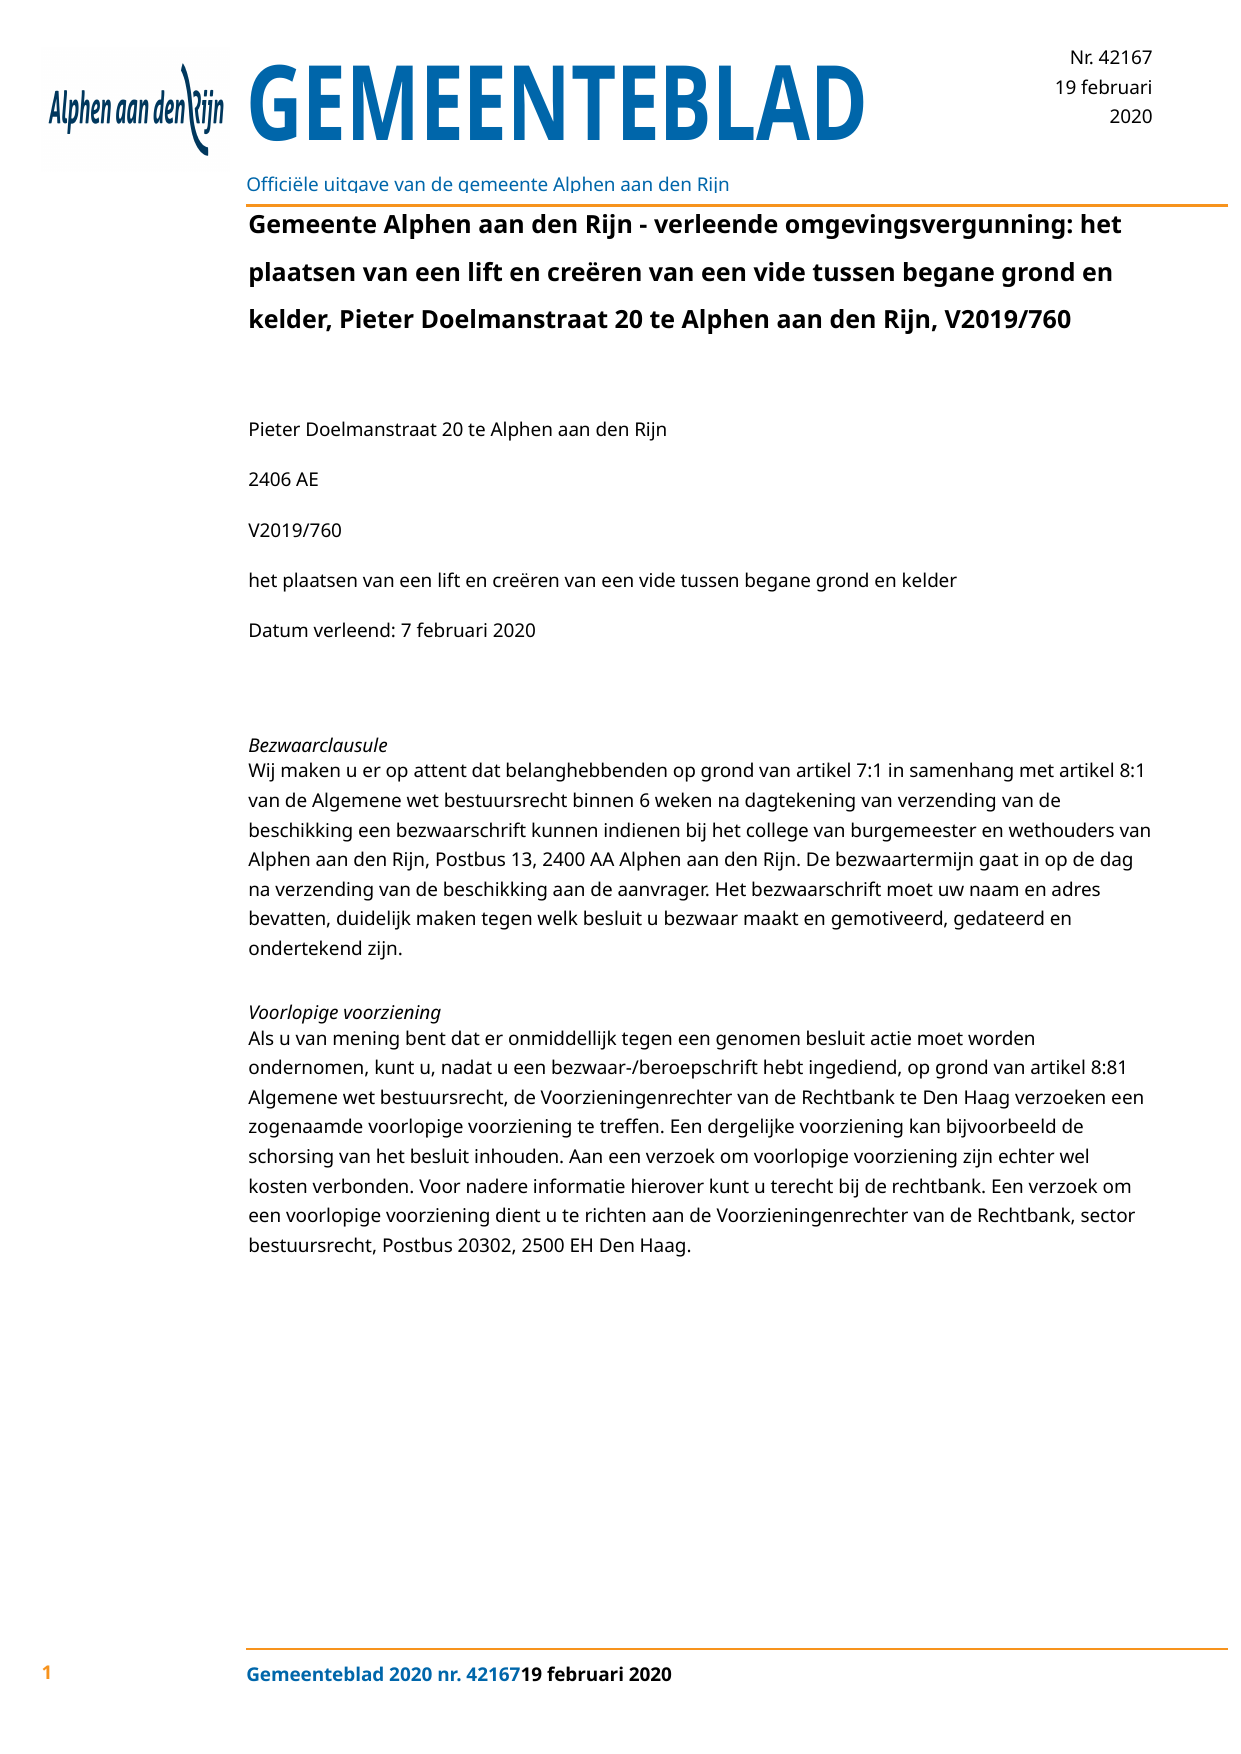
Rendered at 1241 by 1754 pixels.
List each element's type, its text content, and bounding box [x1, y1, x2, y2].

text V2019/760 [248, 517, 1152, 542]
text Voorlopige voorziening [248, 999, 1152, 1025]
text Datum verleend: 7 februari 2020 [248, 618, 1152, 643]
text Wij maken u er op attent dat belanghebbenden op grond van artikel 7:1 in samenhang met artikel 8:1 van de Algemene wet bestuursrecht binnen 6 weken na dagtekening van verzending van de beschikking een bezwaarschrift kunnen indienen bij het college van burgemeester en wethouders van Alphen aan den Rijn, Postbus 13, 2400 AA Alphen aan den Rijn. De bezwaartermijn gaat in op de dag na verzending van de beschikking aan de aanvrager. Het bezwaarschrift moet uw naam en adres bevatten, duidelijk maken tegen welk besluit u bezwaar maakt en gemotiveerd, gedateerd en ondertekend zijn. [248, 758, 1152, 961]
text Als u van mening bent dat er onmiddellijk tegen een genomen besluit actie moet worden ondernomen, kunt u, nadat u een bezwaar-/beroepschrift hebt ingediend, op grond van artikel 8:81 Algemene wet bestuursrecht, de Voorzieningenrechter van de Rechtbank te Den Haag verzoeken een zogenaamde voorlopige voorziening te treffen. Een dergelijke voorziening kan bijvoorbeeld de schorsing van het besluit inhouden. Aan een verzoek om voorlopige voorziening zijn echter wel kosten verbonden. Voor nadere informatie hierover kunt u terecht bij de rechtbank. Een verzoek om een voorlopige voorziening dient u te richten aan de Voorzieningenrechter van de Rechtbank, sector bestuursrecht, Postbus 20302, 2500 EH Den Haag. [248, 1025, 1152, 1258]
text 2406 AE [248, 466, 1152, 492]
text Pieter Doelmanstraat 20 te Alphen aan den Rijn [248, 416, 1152, 442]
text Bezwaarclausule [248, 732, 1152, 758]
text het plaatsen van een lift en creëren van een vide tussen begane grond en kelder [248, 567, 1152, 593]
text Gemeente Alphen aan den Rijn - verleende omgevingsvergunning: het plaatsen van een lift en creëren van een vide tussen begane grond en kelder, Pieter Doelmanstraat 20 te Alphen aan den Rijn, V2019/760 [248, 207, 1152, 336]
picture [41, 47, 231, 172]
